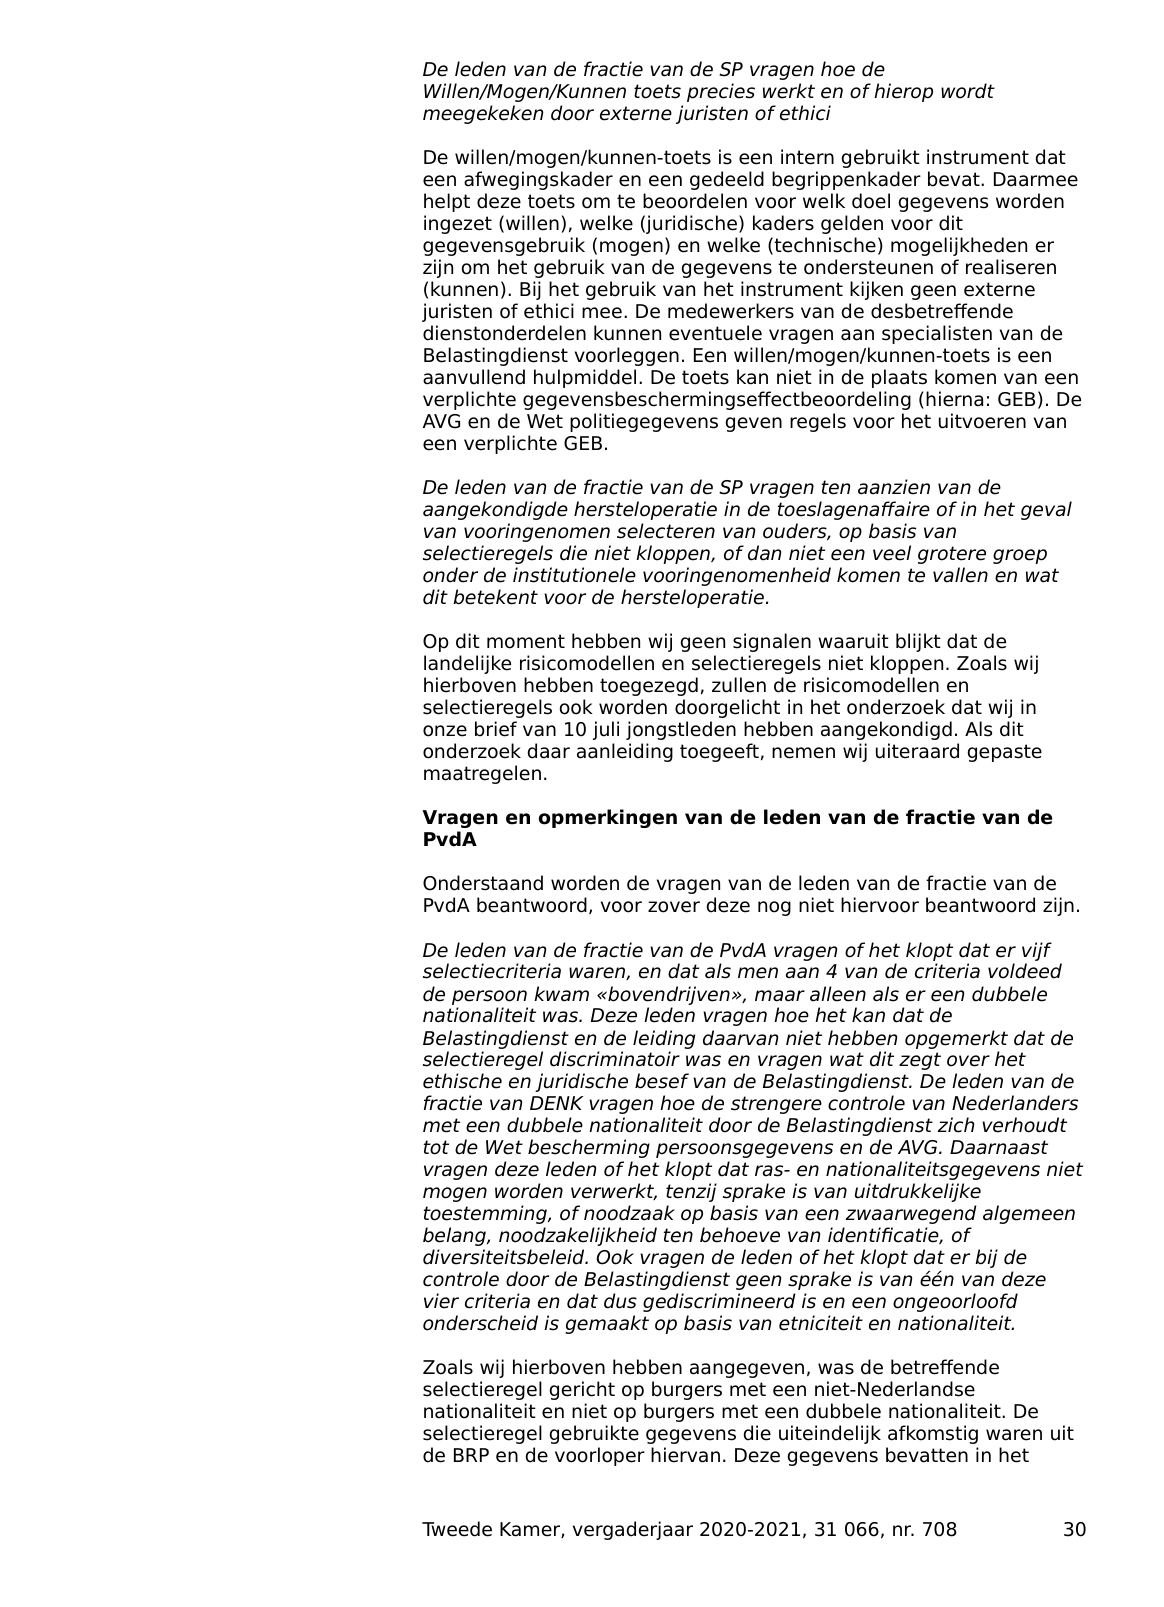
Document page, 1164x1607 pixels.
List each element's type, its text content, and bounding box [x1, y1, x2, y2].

subtitle Vragen en opmerkingen van de leden van de fractie van de PvdA [422, 807, 1087, 851]
text De leden van de fractie van de SP vragen hoe de Willen/Mogen/Kunnen toets precies werkt en of hierop wordt meegekeken door externe juristen of ethici [422, 59, 1087, 125]
text Onderstaand worden de vragen van de leden van de fractie van de PvdA beantwoord, voor zover deze nog niet hiervoor beantwoord zijn. [422, 873, 1087, 917]
text De leden van de fractie van de SP vragen ten aanzien van de aangekondigde hersteloperatie in de toeslagenaffaire of in het geval van vooringenomen selecteren van ouders, op basis van selectieregels die niet kloppen, of dan niet een veel grotere groep onder de institutionele vooringenomenheid komen te vallen en wat dit betekent voor de hersteloperatie. [422, 477, 1087, 609]
text Zoals wij hierboven hebben aangegeven, was de betreffende selectieregel gericht op burgers met een niet-Nederlandse nationaliteit en niet op burgers met een dubbele nationaliteit. De selectieregel gebruikte gegevens die uiteindelijk afkomstig waren uit de BRP en de voorloper hiervan. Deze gegevens bevatten in het [422, 1357, 1087, 1467]
text De willen/mogen/kunnen-toets is een intern gebruikt instrument dat een afwegingskader en een gedeeld begrippenkader bevat. Daarmee helpt deze toets om te beoordelen voor welk doel gegevens worden ingezet (willen), welke (juridische) kaders gelden voor dit gegevensgebruik (mogen) en welke (technische) mogelijkheden er zijn om het gebruik van de gegevens te ondersteunen of realiseren (kunnen). Bij het gebruik van het instrument kijken geen externe juristen of ethici mee. De medewerkers van de desbetreffende dienstonderdelen kunnen eventuele vragen aan specialisten van de Belastingdienst voorleggen. Een willen/mogen/kunnen-toets is een aanvullend hulpmiddel. De toets kan niet in de plaats komen van een verplichte gegevensbeschermingseffectbeoordeling (hierna: GEB). De AVG en de Wet politiegegevens geven regels voor het uitvoeren van een verplichte GEB. [422, 147, 1087, 455]
text Op dit moment hebben wij geen signalen waaruit blijkt dat de landelijke risicomodellen en selectieregels niet kloppen. Zoals wij hierboven hebben toegezegd, zullen de risicomodellen en selectieregels ook worden doorgelicht in het onderzoek dat wij in onze brief van 10 juli jongstleden hebben aangekondigd. Als dit onderzoek daar aanleiding toegeeft, nemen wij uiteraard gepaste maatregelen. [422, 631, 1087, 785]
text De leden van de fractie van de PvdA vragen of het klopt dat er vijf selectiecriteria waren, en dat als men aan 4 van de criteria voldeed de persoon kwam «bovendrijven», maar alleen als er een dubbele nationaliteit was. Deze leden vragen hoe het kan dat de Belastingdienst en de leiding daarvan niet hebben opgemerkt dat de selectieregel discriminatoir was en vragen wat dit zegt over het ethische en juridische besef van de Belastingdienst. De leden van de fractie van DENK vragen hoe de strengere controle van Nederlanders met een dubbele nationaliteit door de Belastingdienst zich verhoudt tot de Wet bescherming persoonsgegevens en de AVG. Daarnaast vragen deze leden of het klopt dat ras- en nationaliteitsgegevens niet mogen worden verwerkt, tenzij sprake is van uitdrukkelijke toestemming, of noodzaak op basis van een zwaarwegend algemeen belang, noodzakelijkheid ten behoeve van identificatie, of diversiteitsbeleid. Ook vragen de leden of het klopt dat er bij de controle door de Belastingdienst geen sprake is van één van deze vier criteria en dat dus gediscrimineerd is en een ongeoorloofd onderscheid is gemaakt op basis van etniciteit en nationaliteit. [422, 939, 1087, 1335]
